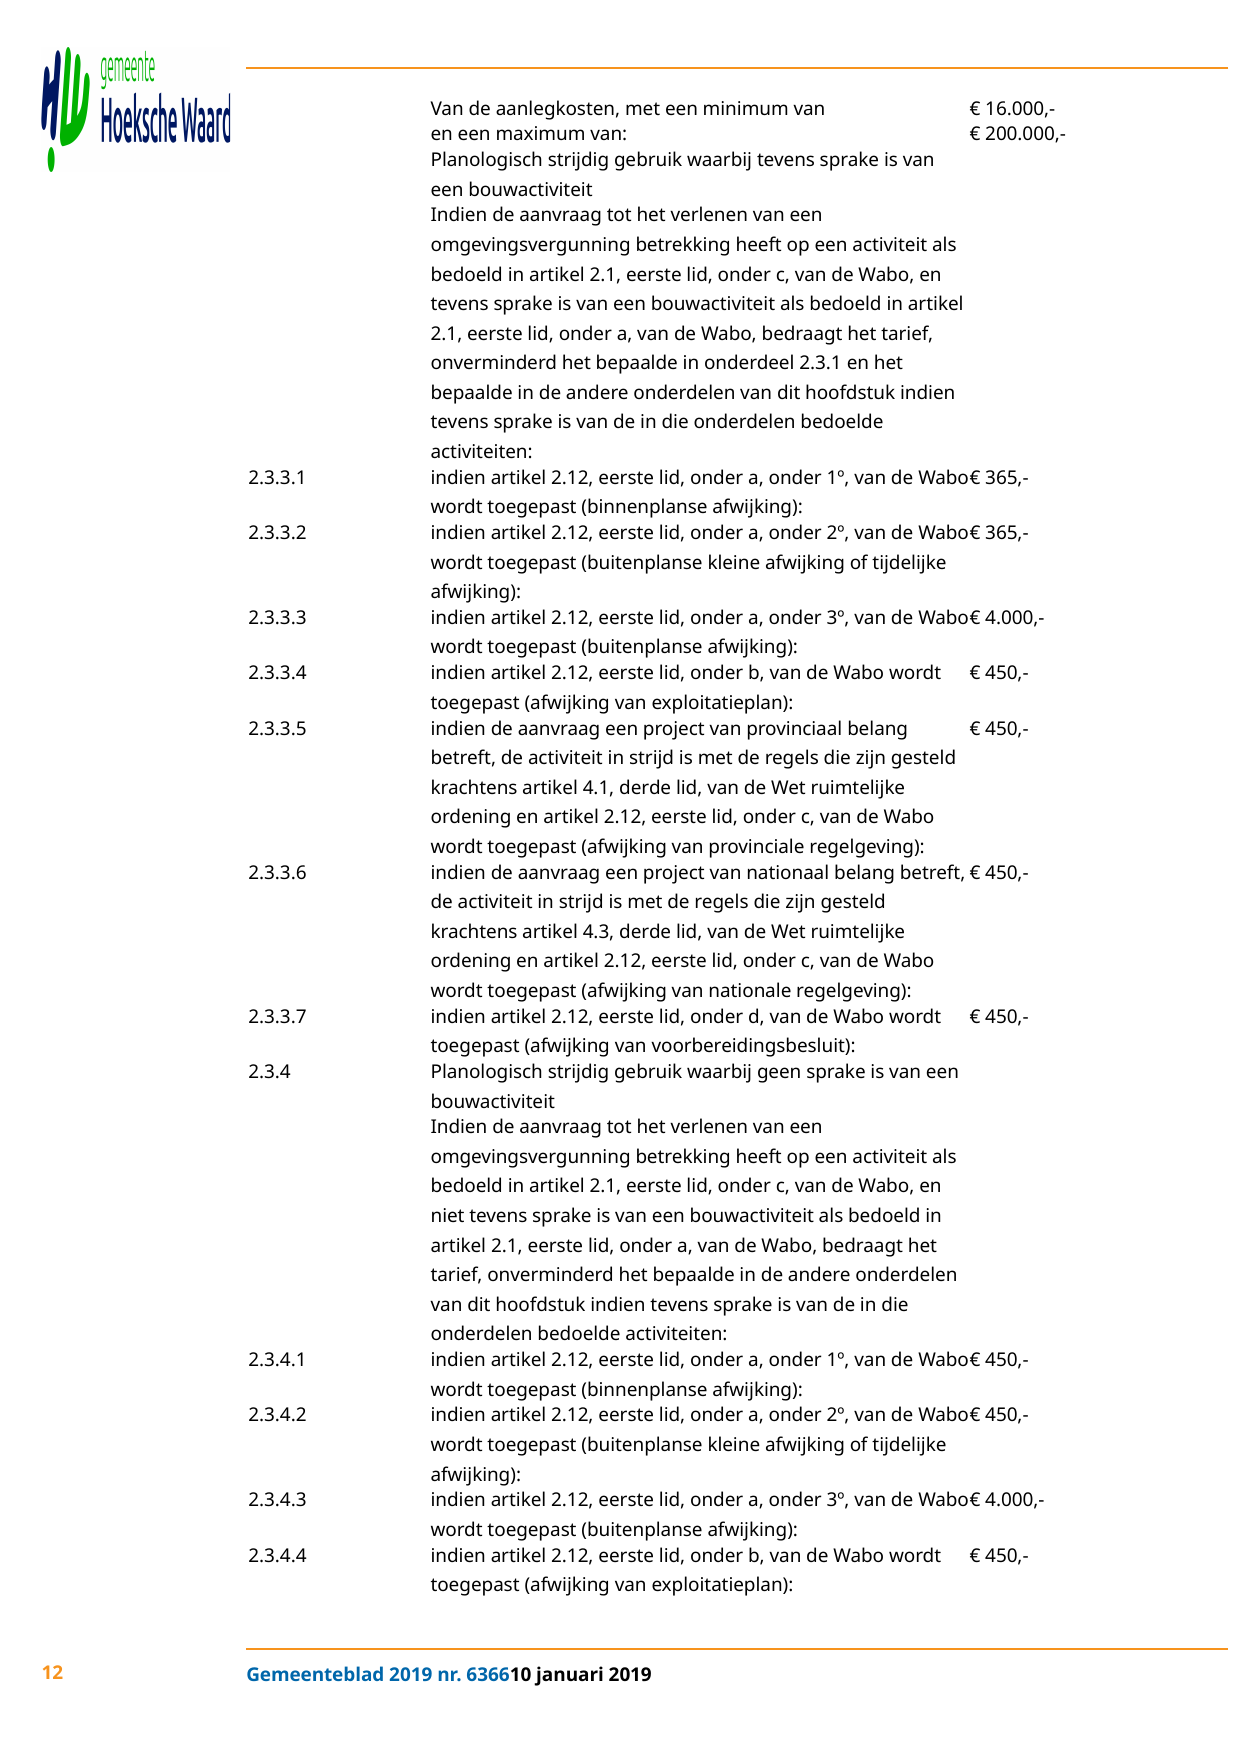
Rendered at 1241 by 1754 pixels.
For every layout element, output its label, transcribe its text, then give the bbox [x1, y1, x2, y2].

table_cell € 365,- [969, 464, 1152, 519]
table_cell indien artikel 2.12, eerste lid, onder a, onder 3º, van de Wabo wordt toegepast (buitenplanse afwijking): [430, 604, 969, 659]
table_cell en een maximum van: [430, 121, 969, 146]
table_cell € 450,- [969, 660, 1152, 715]
table_cell [248, 95, 430, 121]
table_cell 2.3.4.2 [248, 1402, 430, 1487]
table_cell € 450,- [969, 715, 1152, 859]
table_cell indien artikel 2.12, eerste lid, onder a, onder 3º, van de Wabo wordt toegepast (buitenplanse afwijking): [430, 1487, 969, 1542]
table_cell € 4.000,- [969, 604, 1152, 659]
table_cell indien artikel 2.12, eerste lid, onder a, onder 1º, van de Wabo wordt toegepast (binnenplanse afwijking): [430, 464, 969, 519]
table_cell 2.3.3.1 [248, 464, 430, 519]
table_cell 2.3.4.4 [248, 1542, 430, 1597]
table_cell 2.3.3.2 [248, 519, 430, 604]
table_cell [248, 146, 430, 202]
table_cell indien artikel 2.12, eerste lid, onder a, onder 1º, van de Wabo wordt toegepast (binnenplanse afwijking): [430, 1346, 969, 1402]
table_cell Indien de aanvraag tot het verlenen van een omgevingsvergunning betrekking heeft op een activiteit als bedoeld in artikel 2.1, eerste lid, onder c, van de Wabo, en niet tevens sprake is van een bouwactiviteit als bedoeld in artikel 2.1, eerste lid, onder a, van de Wabo, bedraagt het tarief, onverminderd het bepaalde in de andere onderdelen van dit hoofdstuk indien tevens sprake is van de in die onderdelen bedoelde activiteiten: [430, 1114, 969, 1346]
table_cell [969, 1114, 1152, 1346]
table_cell [248, 1114, 430, 1346]
table_cell Van de aanlegkosten, met een minimum van [430, 95, 969, 121]
table_cell 2.3.4 [248, 1058, 430, 1113]
table_cell 2.3.4.3 [248, 1487, 430, 1542]
table_cell 2.3.3.5 [248, 715, 430, 859]
table_cell indien de aanvraag een project van nationaal belang betreft, de activiteit in strijd is met de regels die zijn gesteld krachtens artikel 4.3, derde lid, van de Wet ruimtelijke ordening en artikel 2.12, eerste lid, onder c, van de Wabo wordt toegepast (afwijking van nationale regelgeving): [430, 859, 969, 1003]
picture [41, 47, 231, 172]
table_cell [248, 121, 430, 146]
table_cell € 450,- [969, 1402, 1152, 1487]
table_cell € 450,- [969, 859, 1152, 1003]
table_cell 2.3.3.6 [248, 859, 430, 1003]
table_cell € 365,- [969, 519, 1152, 604]
table_cell [969, 146, 1152, 202]
table_cell € 450,- [969, 1542, 1152, 1597]
table_cell [969, 202, 1152, 464]
table_cell [248, 202, 430, 464]
table_cell indien artikel 2.12, eerste lid, onder d, van de Wabo wordt toegepast (afwijking van voorbereidingsbesluit): [430, 1003, 969, 1058]
table_cell € 16.000,- [969, 95, 1152, 121]
table_cell € 4.000,- [969, 1487, 1152, 1542]
table_cell indien artikel 2.12, eerste lid, onder b, van de Wabo wordt toegepast (afwijking van exploitatieplan): [430, 660, 969, 715]
table_cell € 200.000,- [969, 121, 1152, 146]
table_cell € 450,- [969, 1346, 1152, 1402]
table_cell [969, 1058, 1152, 1113]
table_cell indien artikel 2.12, eerste lid, onder b, van de Wabo wordt toegepast (afwijking van exploitatieplan): [430, 1542, 969, 1597]
table_cell Planologisch strijdig gebruik waarbij geen sprake is van een bouwactiviteit [430, 1058, 969, 1113]
table_cell 2.3.3.7 [248, 1003, 430, 1058]
table_cell 2.3.4.1 [248, 1346, 430, 1402]
table_cell 2.3.3.4 [248, 660, 430, 715]
table_cell € 450,- [969, 1003, 1152, 1058]
table_cell indien artikel 2.12, eerste lid, onder a, onder 2º, van de Wabo wordt toegepast (buitenplanse kleine afwijking of tijdelijke afwijking): [430, 519, 969, 604]
table_cell indien artikel 2.12, eerste lid, onder a, onder 2º, van de Wabo wordt toegepast (buitenplanse kleine afwijking of tijdelijke afwijking): [430, 1402, 969, 1487]
table_cell indien de aanvraag een project van provinciaal belang betreft, de activiteit in strijd is met de regels die zijn gesteld krachtens artikel 4.1, derde lid, van de Wet ruimtelijke ordening en artikel 2.12, eerste lid, onder c, van de Wabo wordt toegepast (afwijking van provinciale regelgeving): [430, 715, 969, 859]
table_cell Planologisch strijdig gebruik waarbij tevens sprake is van een bouwactiviteit [430, 146, 969, 202]
table_cell Indien de aanvraag tot het verlenen van een omgevingsvergunning betrekking heeft op een activiteit als bedoeld in artikel 2.1, eerste lid, onder c, van de Wabo, en tevens sprake is van een bouwactiviteit als bedoeld in artikel 2.1, eerste lid, onder a, van de Wabo, bedraagt het tarief, onverminderd het bepaalde in onderdeel 2.3.1 en het bepaalde in de andere onderdelen van dit hoofdstuk indien tevens sprake is van de in die onderdelen bedoelde activiteiten: [430, 202, 969, 464]
table_cell 2.3.3.3 [248, 604, 430, 659]
